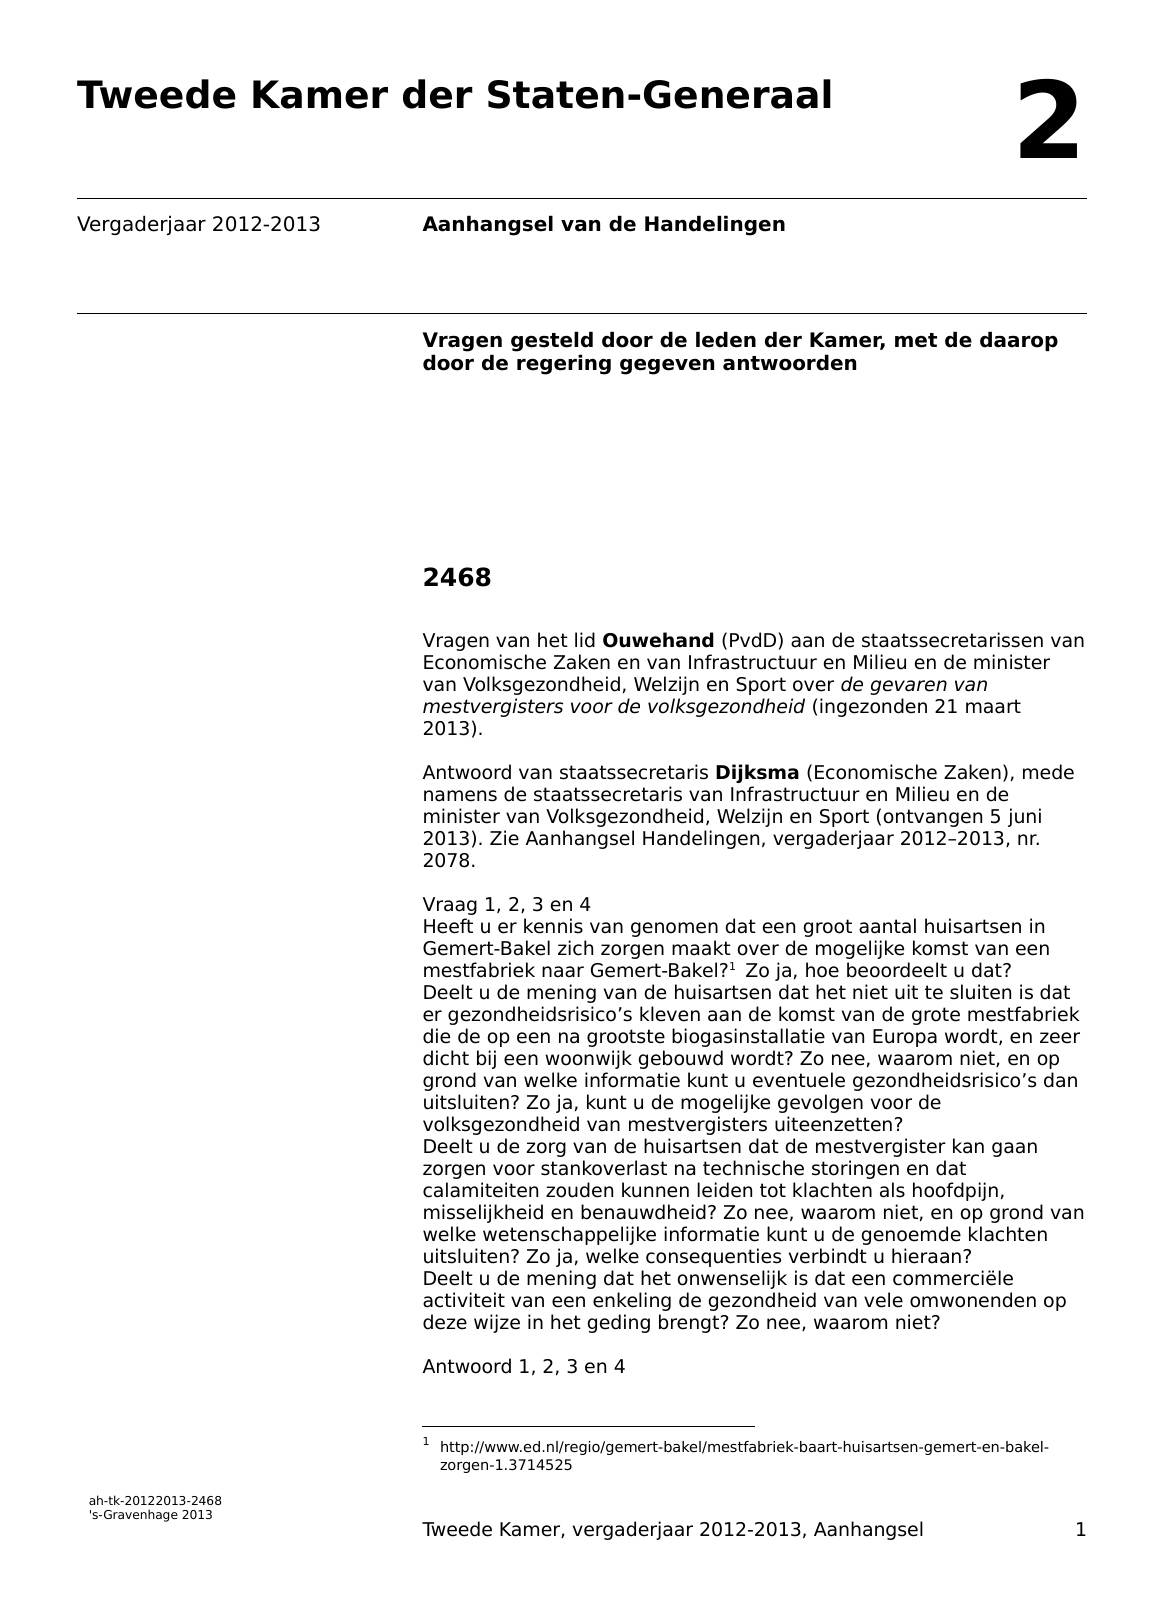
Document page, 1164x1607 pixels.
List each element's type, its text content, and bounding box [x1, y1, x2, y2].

table_cell [77, 314, 422, 375]
text Antwoord van staatssecretaris Dijksma (Economische Zaken), mede namens de staatssecretaris van Infrastructuur en Milieu en de minister van Volksgezondheid, Welzijn en Sport (ontvangen 5 juni 2013). Zie Aanhangsel Handelingen, vergaderjaar 2012–2013, nr. 2078. [422, 762, 1087, 872]
text Vragen van het lid Ouwehand (PvdD) aan de staatssecretarissen van Economische Zaken en van Infrastructuur en Milieu en de minister van Volksgezondheid, Welzijn en Sport over de gevaren van mestvergisters voor de volksgezondheid (ingezonden 21 maart 2013). [422, 630, 1087, 740]
text 's-Gravenhage 2013 [88, 1508, 323, 1522]
text Deelt u de zorg van de huisartsen dat de mestvergister kan gaan zorgen voor stankoverlast na technische storingen en dat calamiteiten zouden kunnen leiden tot klachten als hoofdpijn, misselijkheid en benauwdheid? Zo nee, waarom niet, en op grond van welke wetenschappelijke informatie kunt u de genoemde klachten uitsluiten? Zo ja, welke consequenties verbindt u hieraan? [422, 1136, 1087, 1268]
table_cell Vragen gesteld door de leden der Kamer, met de daarop door de regering gegeven antwoorden [422, 314, 1087, 375]
text Antwoord 1, 2, 3 en 4 [422, 1356, 1087, 1378]
text Vraag 1, 2, 3 en 4 [422, 894, 1087, 916]
table_header Tweede Kamer der Staten-Generaal [77, 59, 886, 198]
table_header 2 [886, 59, 1087, 198]
text Deelt u de mening dat het onwenselijk is dat een commerciële activiteit van een enkeling de gezondheid van vele omwonenden op deze wijze in het geding brengt? Zo nee, waarom niet? [422, 1268, 1087, 1334]
text 2468 [422, 563, 1087, 592]
text http://www.ed.nl/regio/gemert-bakel/mestfabriek-baart-huisartsen-gemert-en-bakel-zorgen-1.3714525 [422, 1435, 1087, 1474]
text ah-tk-20122013-2468 [88, 1494, 323, 1508]
text Heeft u er kennis van genomen dat een groot aantal huisartsen in Gemert-Bakel zich zorgen maakt over de mogelijke komst van een mestfabriek naar Gemert-Bakel? Zo ja, hoe beoordeelt u dat? [422, 916, 1087, 982]
table_cell Aanhangsel van de Handelingen [422, 199, 1087, 313]
table_cell Vergaderjaar 2012-2013 [77, 199, 422, 313]
text Deelt u de mening van de huisartsen dat het niet uit te sluiten is dat er gezondheidsrisico’s kleven aan de komst van de grote mestfabriek die de op een na grootste biogasinstallatie van Europa wordt, en zeer dicht bij een woonwijk gebouwd wordt? Zo nee, waarom niet, en op grond van welke informatie kunt u eventuele gezondheidsrisico’s dan uitsluiten? Zo ja, kunt u de mogelijke gevolgen voor de volksgezondheid van mestvergisters uiteenzetten? [422, 982, 1087, 1136]
